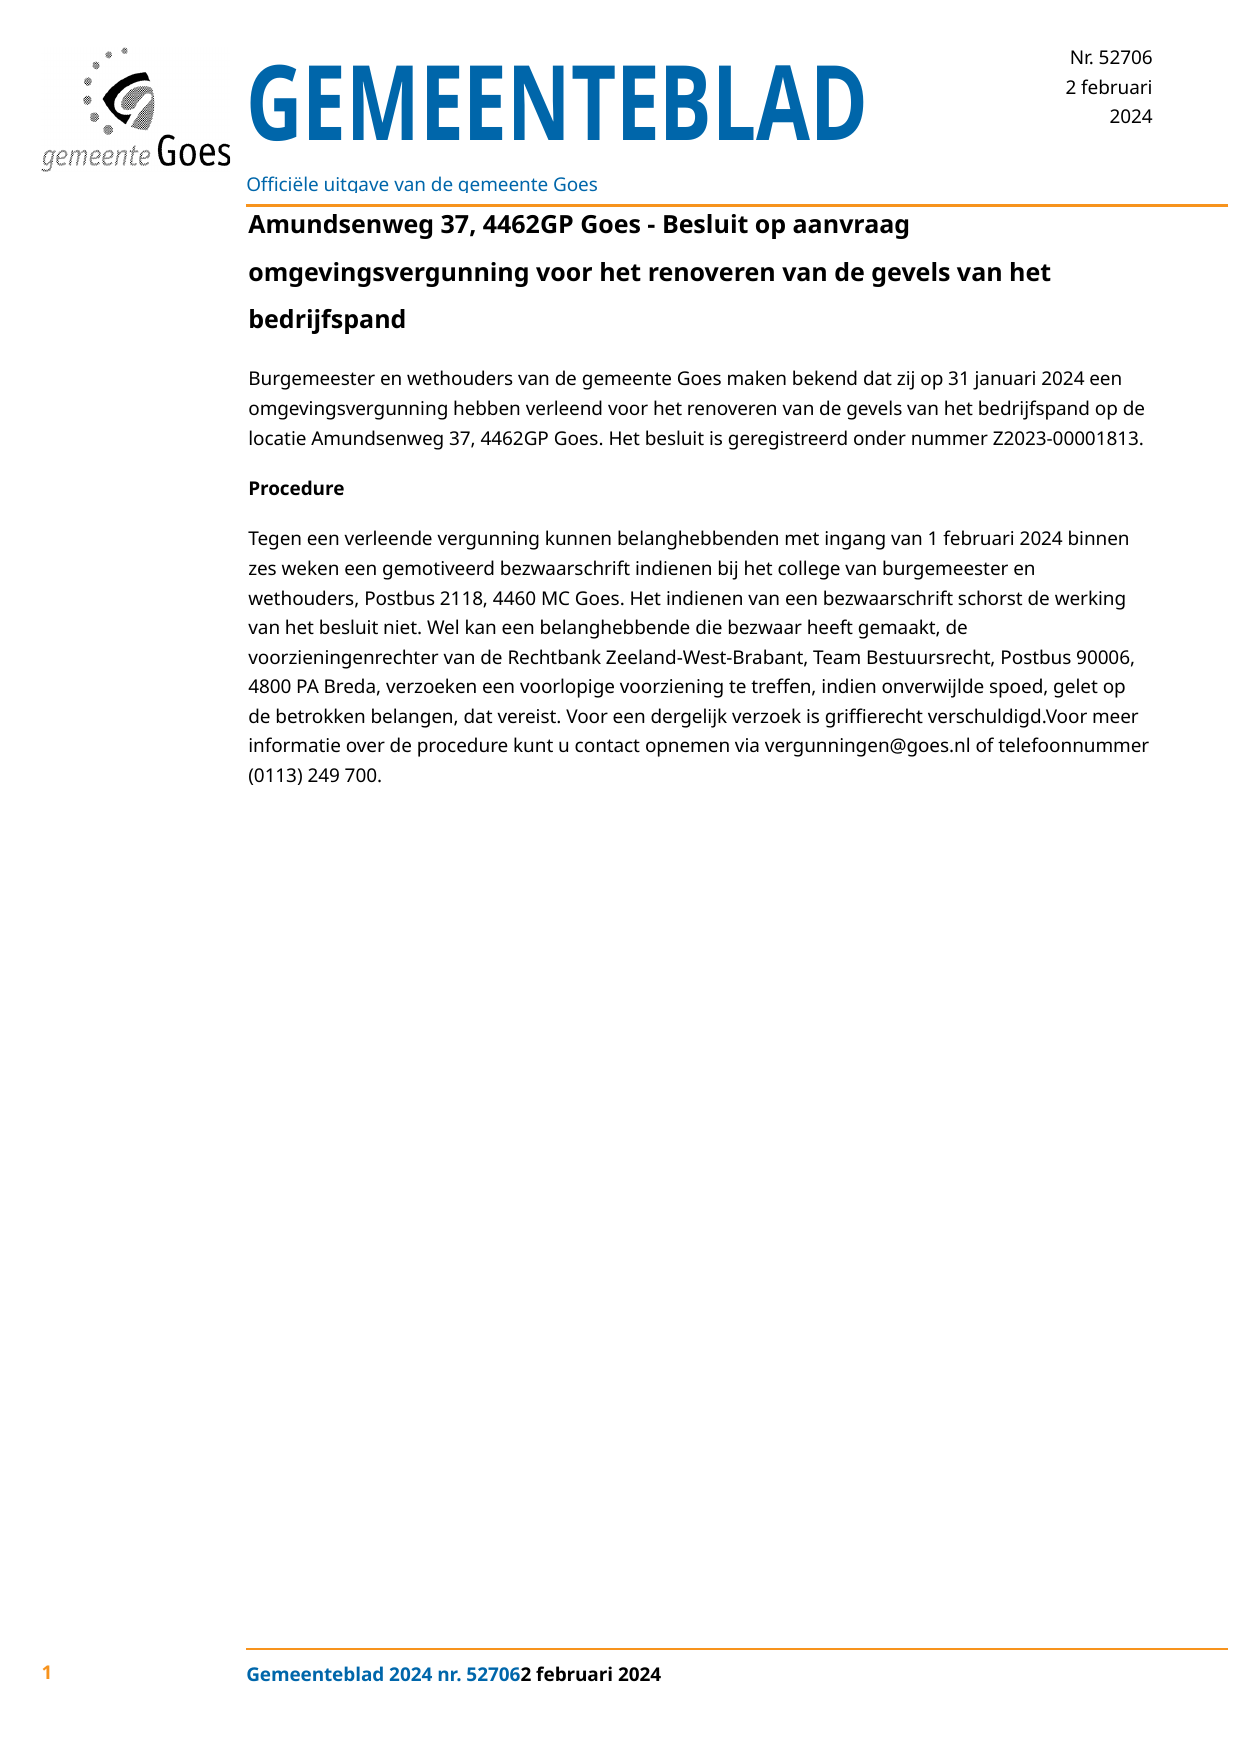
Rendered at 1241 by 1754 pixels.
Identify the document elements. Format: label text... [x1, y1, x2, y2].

text Amundsenweg 37, 4462GP Goes - Besluit op aanvraag omgevingsvergunning voor het renoveren van de gevels van het bedrijfspand [248, 207, 1152, 336]
text Tegen een verleende vergunning kunnen belanghebbenden met ingang van 1 februari 2024 binnen zes weken een gemotiveerd bezwaarschrift indienen bij het college van burgemeester en wethouders, Postbus 2118, 4460 MC Goes. Het indienen van een bezwaarschrift schorst de werking van het besluit niet. Wel kan een belanghebbende die bezwaar heeft gemaakt, de voorzieningenrechter van de Rechtbank Zeeland-West-Brabant, Team Bestuursrecht, Postbus 90006, 4800 PA Breda, verzoeken een voorlopige voorziening te treffen, indien onverwijlde spoed, gelet op de betrokken belangen, dat vereist. Voor een dergelijk verzoek is griffierecht verschuldigd.Voor meer informatie over de procedure kunt u contact opnemen via vergunningen@goes.nl of telefoonnummer (0113) 249 700. [248, 526, 1152, 788]
text Burgemeester en wethouders van de gemeente Goes maken bekend dat zij op 31 januari 2024 een omgevingsvergunning hebben verleend voor het renoveren van de gevels van het bedrijfspand op de locatie Amundsenweg 37, 4462GP Goes. Het besluit is geregistreerd onder nummer Z2023-00001813. [248, 366, 1152, 450]
text Procedure [248, 475, 1152, 501]
picture [41, 47, 231, 172]
